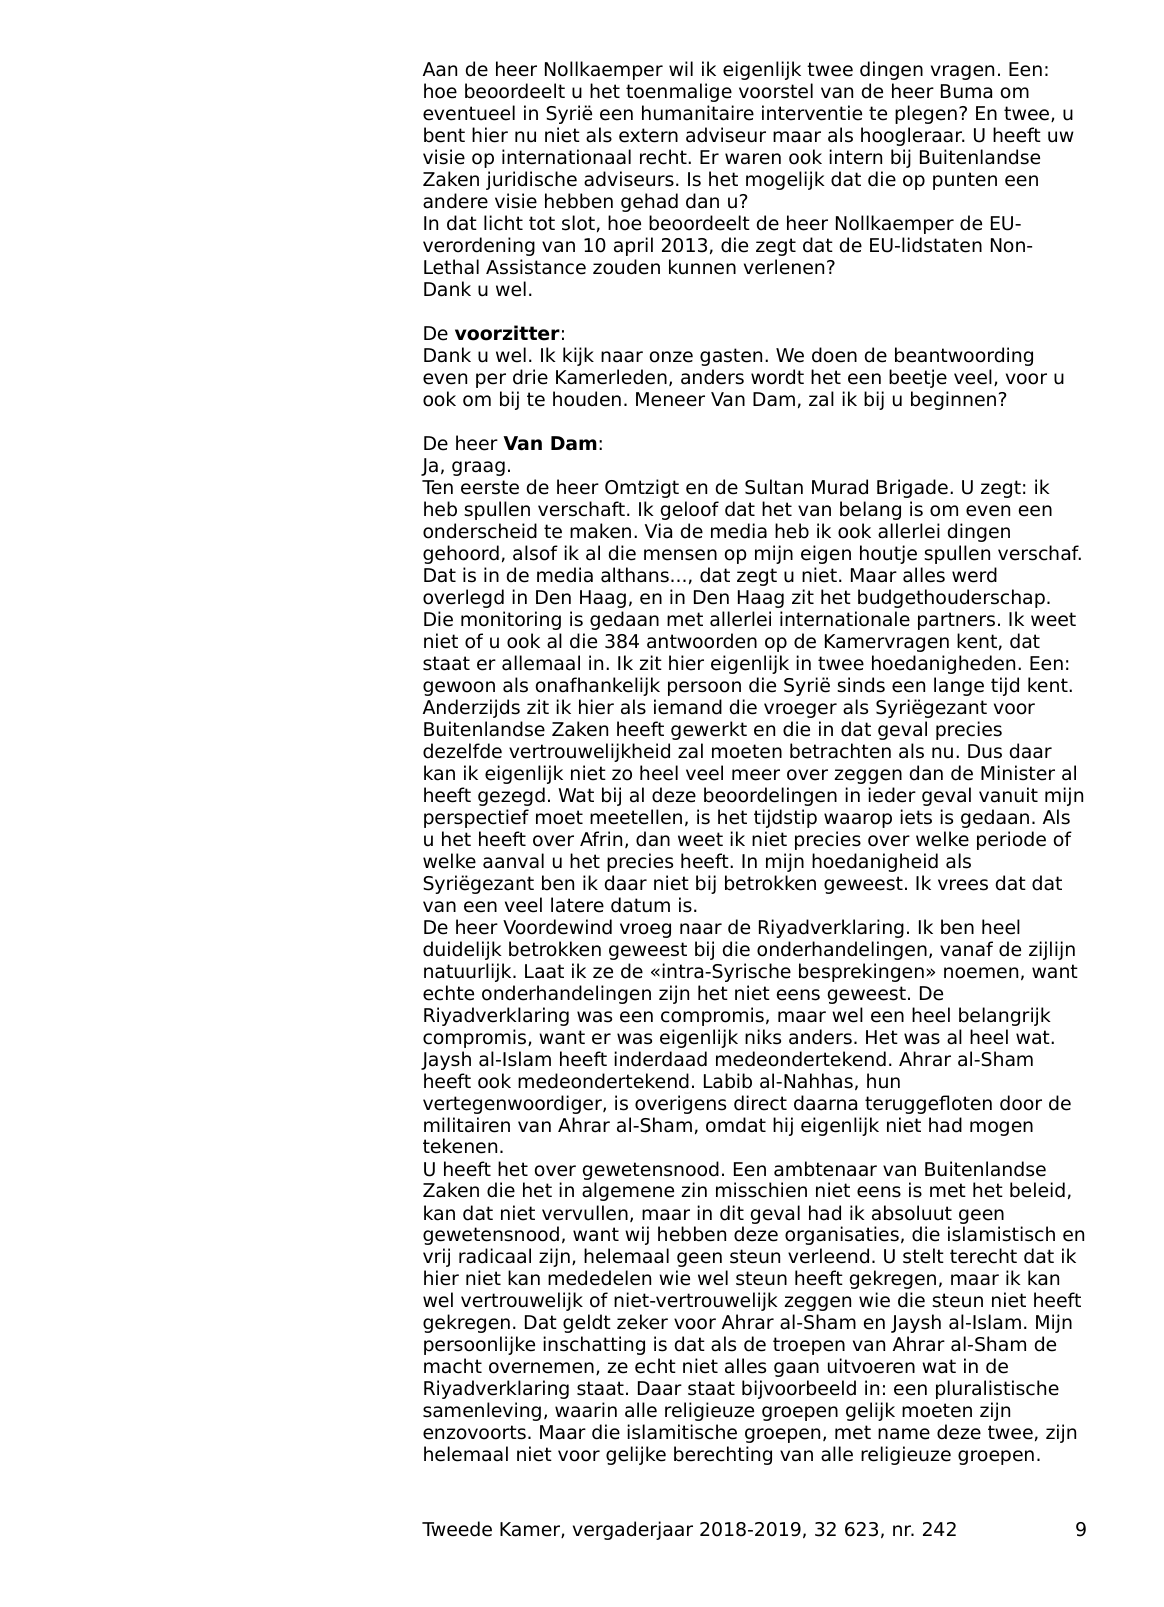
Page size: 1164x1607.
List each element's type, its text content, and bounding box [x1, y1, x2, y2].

text In dat licht tot slot, hoe beoordeelt de heer Nollkaemper de EU-verordening van 10 april 2013, die zegt dat de EU-lidstaten Non-Lethal Assistance zouden kunnen verlenen? [422, 213, 1087, 279]
text Dank u wel. [422, 279, 1087, 301]
text Ten eerste de heer Omtzigt en de Sultan Murad Brigade. U zegt: ik heb spullen verschaft. Ik geloof dat het van belang is om even een onderscheid te maken. Via de media heb ik ook allerlei dingen gehoord, alsof ik al die mensen op mijn eigen houtje spullen verschaf. Dat is in de media althans..., dat zegt u niet. Maar alles werd overlegd in Den Haag, en in Den Haag zit het budgethouderschap. [422, 477, 1087, 609]
text Die monitoring is gedaan met allerlei internationale partners. Ik weet niet of u ook al die 384 antwoorden op de Kamervragen kent, dat staat er allemaal in. Ik zit hier eigenlijk in twee hoedanigheden. Een: gewoon als onafhankelijk persoon die Syrië sinds een lange tijd kent. Anderzijds zit ik hier als iemand die vroeger als Syriëgezant voor Buitenlandse Zaken heeft gewerkt en die in dat geval precies dezelfde vertrouwelijkheid zal moeten betrachten als nu. Dus daar kan ik eigenlijk niet zo heel veel meer over zeggen dan de Minister al heeft gezegd. Wat bij al deze beoordelingen in ieder geval vanuit mijn perspectief moet meetellen, is het tijdstip waarop iets is gedaan. Als u het heeft over Afrin, dan weet ik niet precies over welke periode of welke aanval u het precies heeft. In mijn hoedanigheid als Syriëgezant ben ik daar niet bij betrokken geweest. Ik vrees dat dat van een veel latere datum is. [422, 609, 1087, 917]
text U heeft het over gewetensnood. Een ambtenaar van Buitenlandse Zaken die het in algemene zin misschien niet eens is met het beleid, kan dat niet vervullen, maar in dit geval had ik absoluut geen gewetensnood, want wij hebben deze organisaties, die islamistisch en vrij radicaal zijn, helemaal geen steun verleend. U stelt terecht dat ik hier niet kan mededelen wie wel steun heeft gekregen, maar ik kan wel vertrouwelijk of niet-vertrouwelijk zeggen wie die steun niet heeft gekregen. Dat geldt zeker voor Ahrar al-Sham en Jaysh al-Islam. Mijn persoonlijke inschatting is dat als de troepen van Ahrar al-Sham de macht overnemen, ze echt niet alles gaan uitvoeren wat in de Riyadverklaring staat. Daar staat bijvoorbeeld in: een pluralistische samenleving, waarin alle religieuze groepen gelijk moeten zijn enzovoorts. Maar die islamitische groepen, met name deze twee, zijn helemaal niet voor gelijke berechting van alle religieuze groepen. [422, 1158, 1087, 1466]
text Dank u wel. Ik kijk naar onze gasten. We doen de beantwoording even per drie Kamerleden, anders wordt het een beetje veel, voor u ook om bij te houden. Meneer Van Dam, zal ik bij u beginnen? [422, 345, 1087, 411]
text Ja, graag. [422, 455, 1087, 477]
text De heer Van Dam: [422, 433, 1087, 455]
text De voorzitter: [422, 323, 1087, 345]
text De heer Voordewind vroeg naar de Riyadverklaring. Ik ben heel duidelijk betrokken geweest bij die onderhandelingen, vanaf de zijlijn natuurlijk. Laat ik ze de «intra-Syrische besprekingen» noemen, want echte onderhandelingen zijn het niet eens geweest. De Riyadverklaring was een compromis, maar wel een heel belangrijk compromis, want er was eigenlijk niks anders. Het was al heel wat. Jaysh al-Islam heeft inderdaad medeondertekend. Ahrar al-Sham heeft ook medeondertekend. Labib al-Nahhas, hun vertegenwoordiger, is overigens direct daarna teruggefloten door de militairen van Ahrar al-Sham, omdat hij eigenlijk niet had mogen tekenen. [422, 917, 1087, 1158]
text Aan de heer Nollkaemper wil ik eigenlijk twee dingen vragen. Een: hoe beoordeelt u het toenmalige voorstel van de heer Buma om eventueel in Syrië een humanitaire interventie te plegen? En twee, u bent hier nu niet als extern adviseur maar als hoogleraar. U heeft uw visie op internationaal recht. Er waren ook intern bij Buitenlandse Zaken juridische adviseurs. Is het mogelijk dat die op punten een andere visie hebben gehad dan u? [422, 59, 1087, 213]
